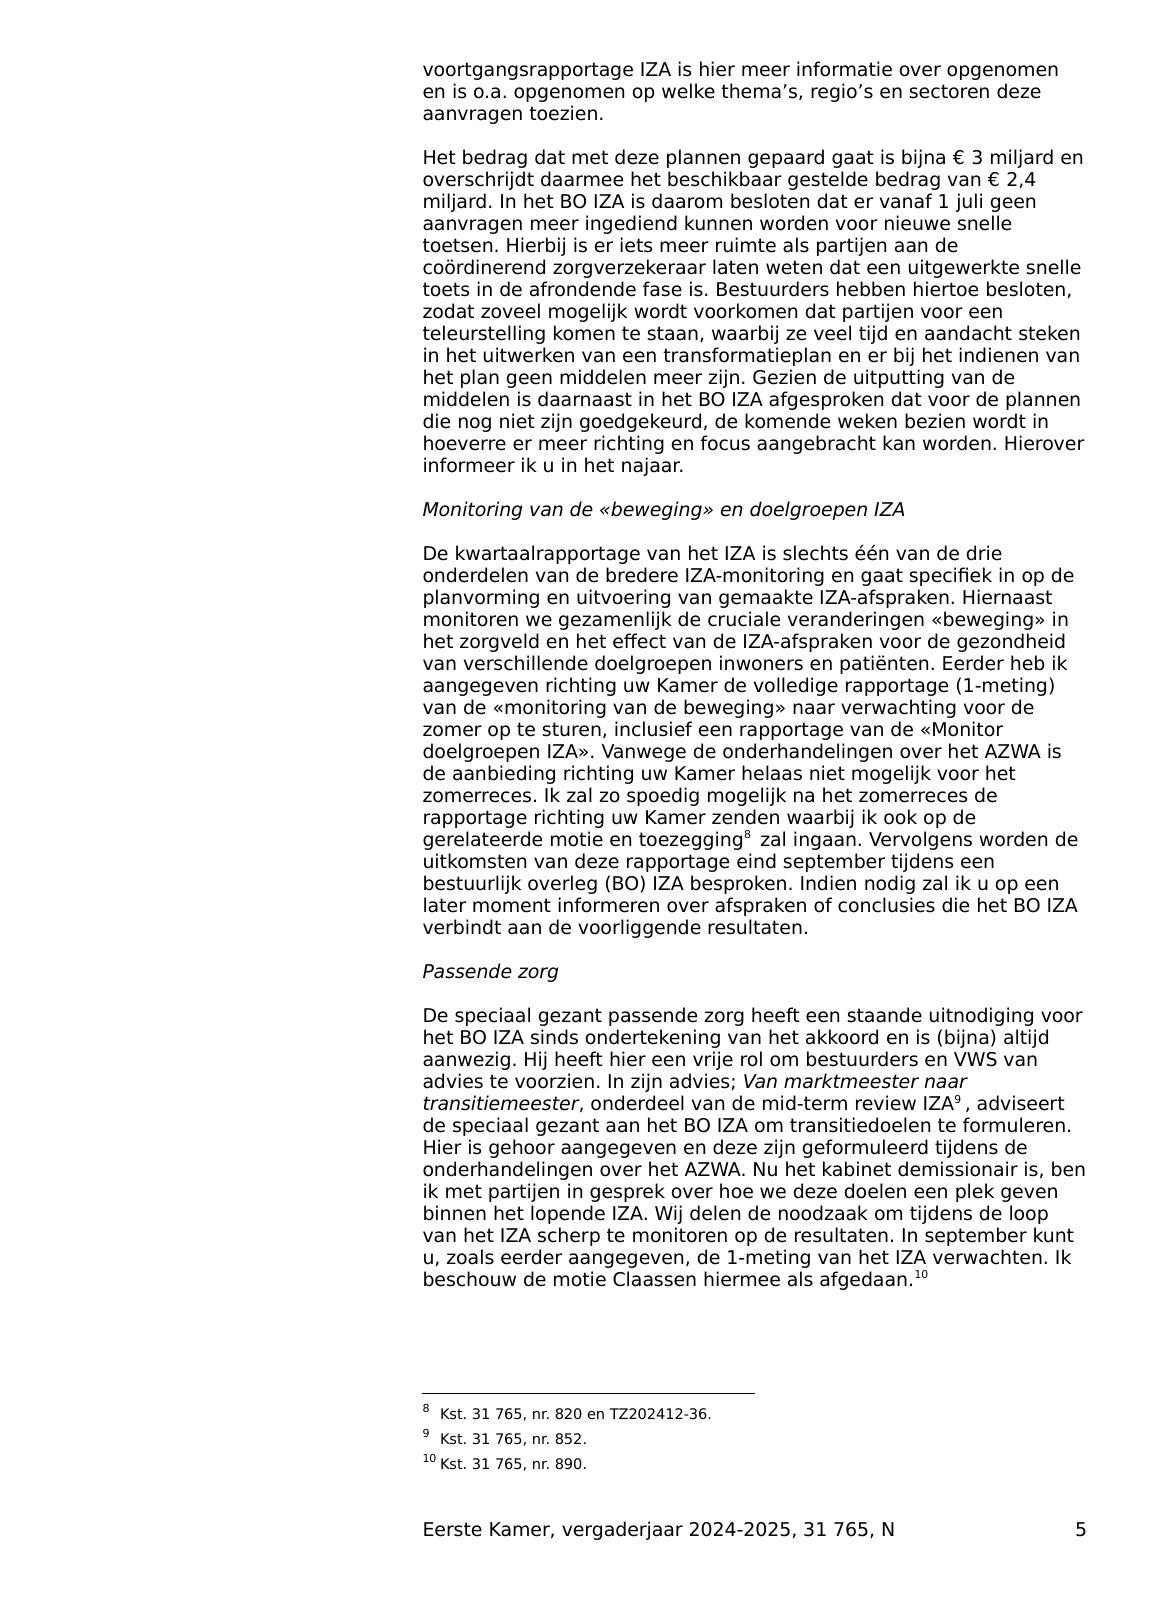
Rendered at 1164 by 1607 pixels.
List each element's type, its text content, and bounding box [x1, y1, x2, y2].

text De kwartaalrapportage van het IZA is slechts één van de drie onderdelen van de bredere IZA-monitoring en gaat specifiek in op de planvorming en uitvoering van gemaakte IZA-afspraken. Hiernaast monitoren we gezamenlijk de cruciale veranderingen «beweging» in het zorgveld en het effect van de IZA-afspraken voor de gezondheid van verschillende doelgroepen inwoners en patiënten. Eerder heb ik aangegeven richting uw Kamer de volledige rapportage (1-meting) van de «monitoring van de beweging» naar verwachting voor de zomer op te sturen, inclusief een rapportage van de «Monitor doelgroepen IZA». Vanwege de onderhandelingen over het AZWA is de aanbieding richting uw Kamer helaas niet mogelijk voor het zomerreces. Ik zal zo spoedig mogelijk na het zomerreces de rapportage richting uw Kamer zenden waarbij ik ook op de gerelateerde motie en toezegging zal ingaan. Vervolgens worden de uitkomsten van deze rapportage eind september tijdens een bestuurlijk overleg (BO) IZA besproken. Indien nodig zal ik u op een later moment informeren over afspraken of conclusies die het BO IZA verbindt aan de voorliggende resultaten. [422, 543, 1087, 939]
text De speciaal gezant passende zorg heeft een staande uitnodiging voor het BO IZA sinds ondertekening van het akkoord en is (bijna) altijd aanwezig. Hij heeft hier een vrije rol om bestuurders en VWS van advies te voorzien. In zijn advies; Van marktmeester naar transitiemeester, onderdeel van de mid-term review IZA, adviseert de speciaal gezant aan het BO IZA om transitiedoelen te formuleren. Hier is gehoor aangegeven en deze zijn geformuleerd tijdens de onderhandelingen over het AZWA. Nu het kabinet demissionair is, ben ik met partijen in gesprek over hoe we deze doelen een plek geven binnen het lopende IZA. Wij delen de noodzaak om tijdens de loop van het IZA scherp te monitoren op de resultaten. In september kunt u, zoals eerder aangegeven, de 1-meting van het IZA verwachten. Ik beschouw de motie Claassen hiermee als afgedaan. [422, 1005, 1087, 1291]
text Kst. 31 765, nr. 820 en TZ202412-36. [422, 1402, 1087, 1424]
text Kst. 31 765, nr. 890. [422, 1452, 1087, 1474]
subtitle Monitoring van de «beweging» en doelgroepen IZA [422, 499, 1087, 521]
subtitle Passende zorg [422, 961, 1087, 983]
text voortgangsrapportage IZA is hier meer informatie over opgenomen en is o.a. opgenomen op welke thema’s, regio’s en sectoren deze aanvragen toezien. [422, 59, 1087, 125]
text Het bedrag dat met deze plannen gepaard gaat is bijna € 3 miljard en overschrijdt daarmee het beschikbaar gestelde bedrag van € 2,4 miljard. In het BO IZA is daarom besloten dat er vanaf 1 juli geen aanvragen meer ingediend kunnen worden voor nieuwe snelle toetsen. Hierbij is er iets meer ruimte als partijen aan de coördinerend zorgverzekeraar laten weten dat een uitgewerkte snelle toets in de afrondende fase is. Bestuurders hebben hiertoe besloten, zodat zoveel mogelijk wordt voorkomen dat partijen voor een teleurstelling komen te staan, waarbij ze veel tijd en aandacht steken in het uitwerken van een transformatieplan en er bij het indienen van het plan geen middelen meer zijn. Gezien de uitputting van de middelen is daarnaast in het BO IZA afgesproken dat voor de plannen die nog niet zijn goedgekeurd, de komende weken bezien wordt in hoeverre er meer richting en focus aangebracht kan worden. Hierover informeer ik u in het najaar. [422, 147, 1087, 477]
text Kst. 31 765, nr. 852. [422, 1427, 1087, 1449]
